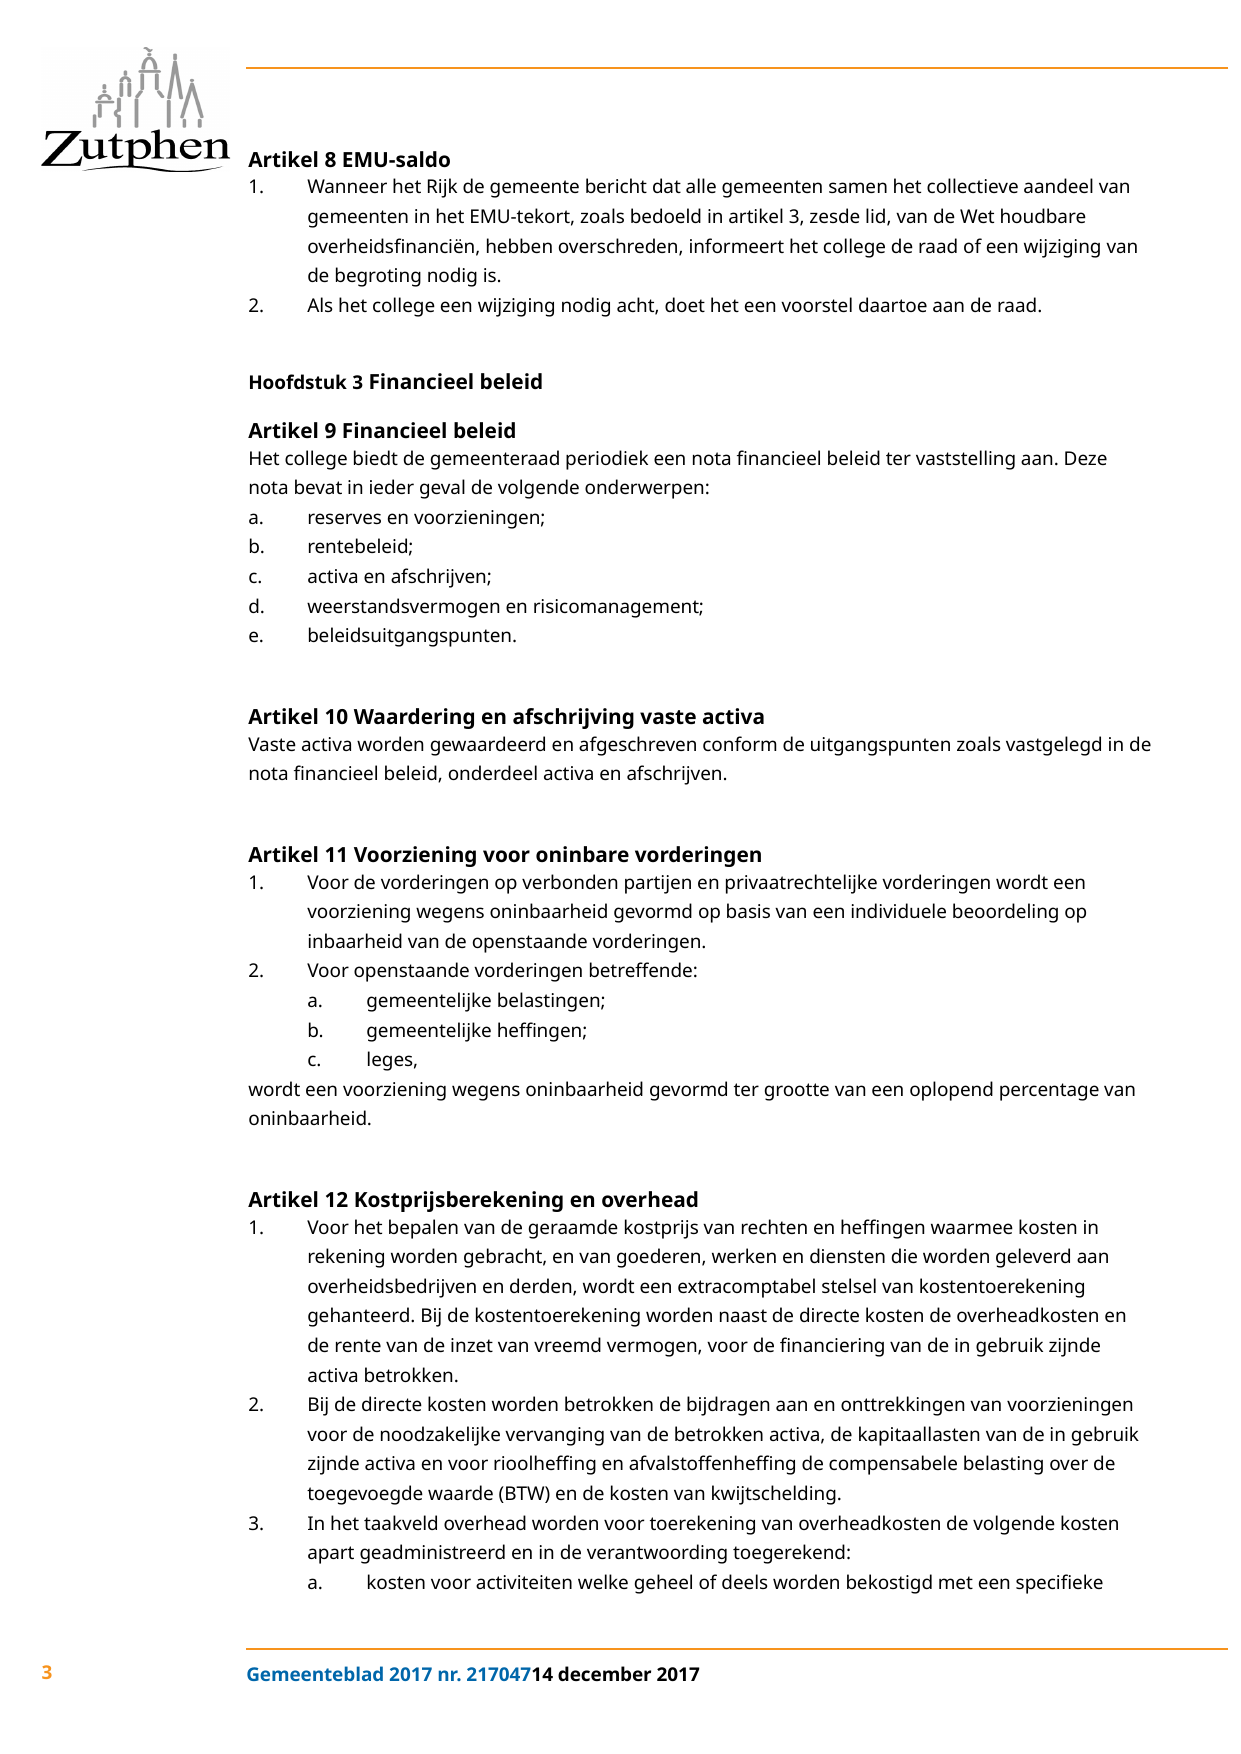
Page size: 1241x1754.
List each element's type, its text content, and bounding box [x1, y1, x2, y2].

text Artikel 10 Waardering en afschrijving vaste activa [248, 702, 1152, 731]
list Voor het bepalen van de geraamde kostprijs van rechten en heffingen waarmee kosten in rekening worden gebracht, en van goederen, werken en diensten die worden geleverd aan overheidsbedrijven en derden, wordt een extracomptabel stelsel van kostentoerekening gehanteerd. Bij de kostentoerekening worden naast de directe kosten de overheadkosten en de rente van de inzet van vreemd vermogen, voor de financiering van de in gebruik zijnde activa betrokken. [248, 1214, 1152, 1388]
list Voor openstaande vorderingen betreffende: [248, 958, 1152, 983]
list weerstandsvermogen en risicomanagement; [248, 593, 1152, 618]
list gemeentelijke belastingen; [307, 987, 1152, 1013]
text Het college biedt de gemeenteraad periodiek een nota financieel beleid ter vaststelling aan. Deze nota bevat in ieder geval de volgende onderwerpen: [248, 445, 1152, 500]
list Voor de vorderingen op verbonden partijen en privaatrechtelijke vorderingen wordt een voorziening wegens oninbaarheid gevormd op basis van een individuele beoordeling op inbaarheid van de openstaande vorderingen. [248, 869, 1152, 954]
text Artikel 8 EMU-saldo [248, 145, 1152, 174]
text Artikel 9 Financieel beleid [248, 416, 1152, 445]
text Vaste activa worden gewaardeerd en afgeschreven conform de uitgangspunten zoals vastgelegd in de nota financieel beleid, onderdeel activa en afschrijven. [248, 731, 1152, 786]
picture [41, 47, 231, 172]
list In het taakveld overhead worden voor toerekening van overheadkosten de volgende kosten apart geadministreerd en in de verantwoording toegerekend: [248, 1510, 1152, 1565]
list Wanneer het Rijk de gemeente bericht dat alle gemeenten samen het collectieve aandeel van gemeenten in het EMU-tekort, zoals bedoeld in artikel 3, zesde lid, van de Wet houdbare overheidsfinanciën, hebben overschreden, informeert het college de raad of een wijziging van de begroting nodig is. [248, 174, 1152, 288]
list kosten voor activiteiten welke geheel of deels worden bekostigd met een specifieke [307, 1569, 1152, 1595]
text Artikel 11 Voorziening voor oninbare vorderingen [248, 840, 1152, 869]
text wordt een voorziening wegens oninbaarheid gevormd ter grootte van een oplopend percentage van oninbaarheid. [248, 1076, 1152, 1131]
text Hoofdstuk 3 Financieel beleid [248, 367, 1152, 396]
list gemeentelijke heffingen; [307, 1017, 1152, 1042]
list rentebeleid; [248, 534, 1152, 559]
text Artikel 12 Kostprijsberekening en overhead [248, 1186, 1152, 1214]
list Als het college een wijziging nodig acht, doet het een voorstel daartoe aan de raad. [248, 292, 1152, 318]
list leges, [307, 1046, 1152, 1072]
list activa en afschrijven; [248, 563, 1152, 589]
list reserves en voorzieningen; [248, 504, 1152, 530]
list Bij de directe kosten worden betrokken de bijdragen aan en onttrekkingen van voorzieningen voor de noodzakelijke vervanging van de betrokken activa, de kapitaallasten van de in gebruik zijnde activa en voor rioolheffing en afvalstoffenheffing de compensabele belasting over de toegevoegde waarde (BTW) en de kosten van kwijtschelding. [248, 1391, 1152, 1506]
list beleidsuitgangspunten. [248, 622, 1152, 648]
